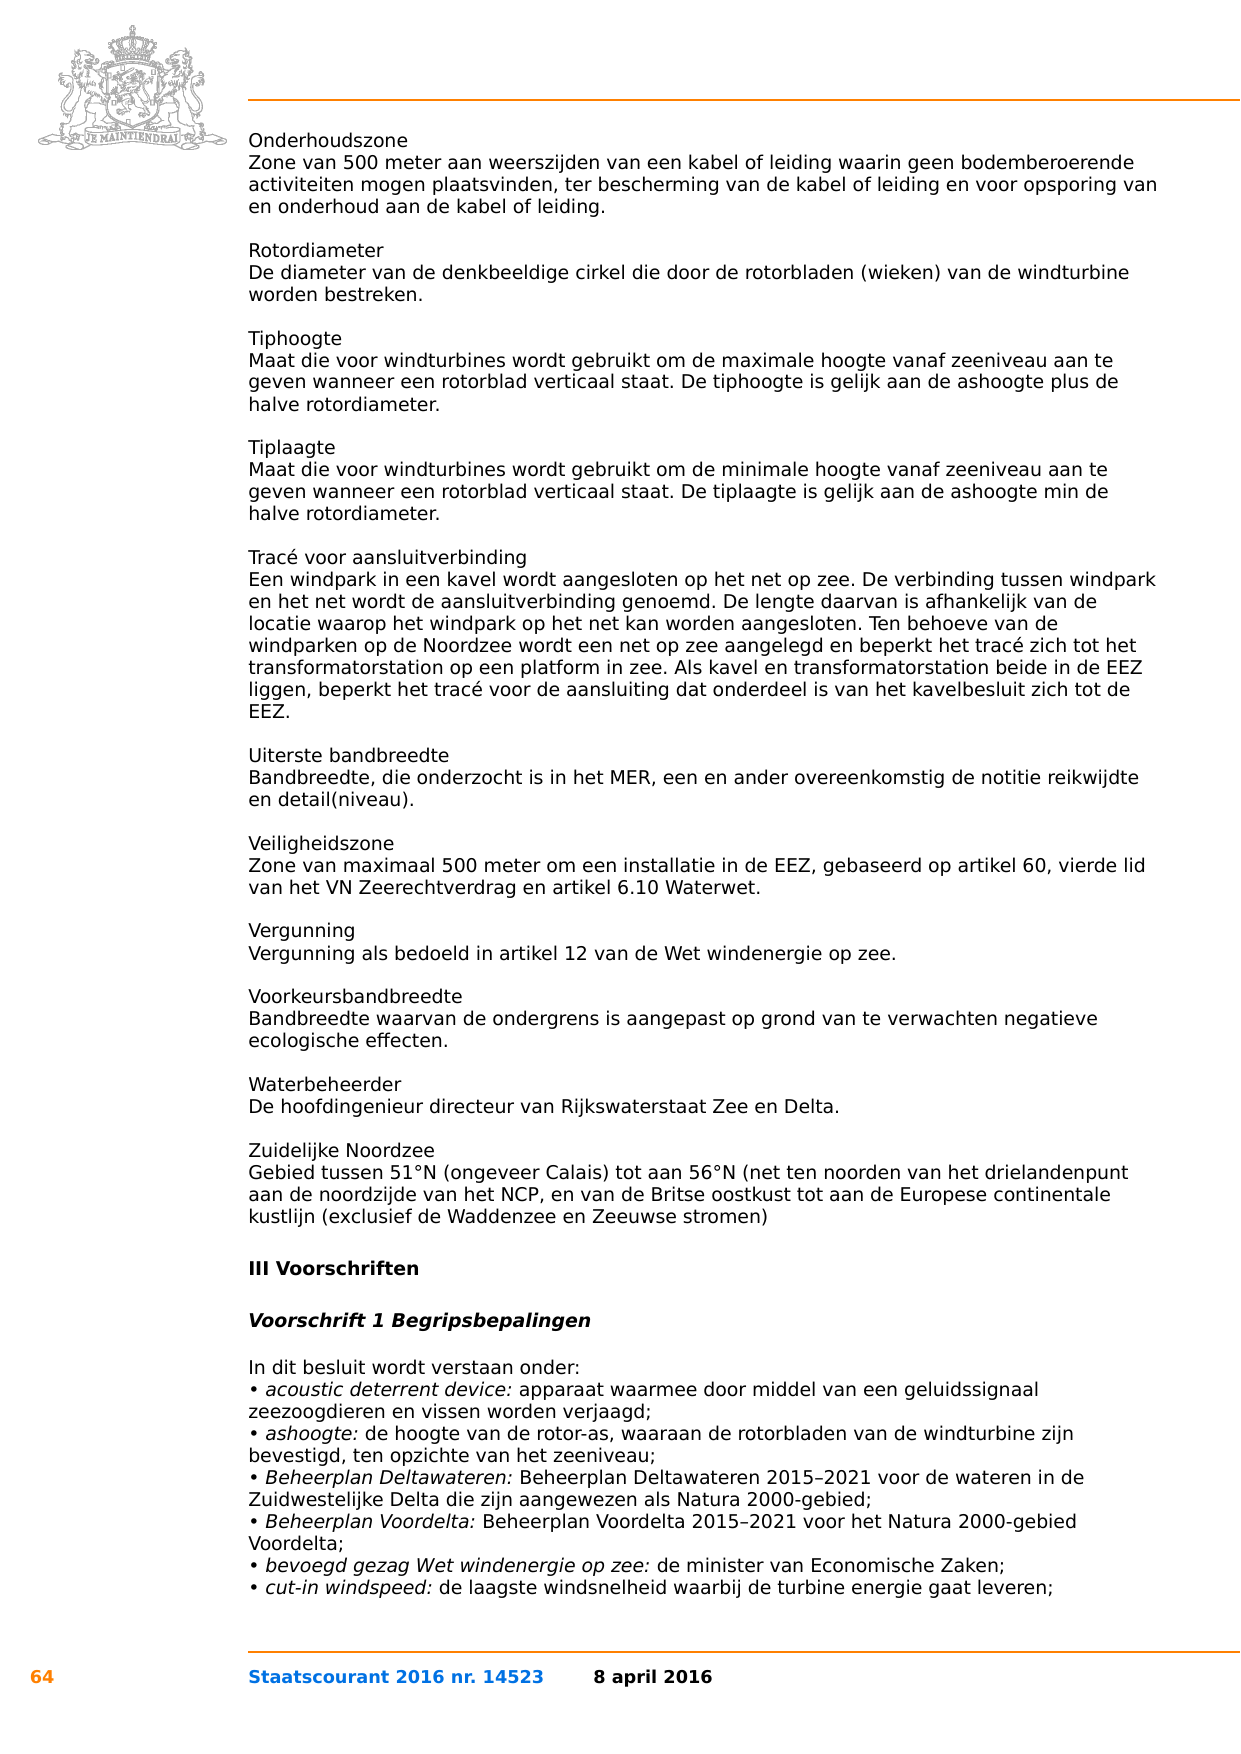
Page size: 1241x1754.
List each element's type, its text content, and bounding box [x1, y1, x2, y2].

text Vergunning als bedoeld in artikel 12 van de Wet windenergie op zee. [248, 942, 1163, 964]
text • ashoogte: de hoogte van de rotor-as, waaraan de rotorbladen van de windturbine zijn bevestigd, ten opzichte van het zeeniveau; [248, 1423, 1163, 1467]
text Maat die voor windturbines wordt gebruikt om de maximale hoogte vanaf zeeniveau aan te geven wanneer een rotorblad verticaal staat. De tiphoogte is gelijk aan de ashoogte plus de halve rotordiameter. [248, 349, 1163, 415]
text • Beheerplan Deltawateren: Beheerplan Deltawateren 2015–2021 voor de wateren in de Zuidwestelijke Delta die zijn aangewezen als Natura 2000-gebied; [248, 1467, 1163, 1511]
text Tiplaagte [248, 437, 1163, 459]
text Uiterste bandbreedte [248, 745, 1163, 767]
subtitle III Voorschriften [248, 1258, 1163, 1280]
text • bevoegd gezag Wet windenergie op zee: de minister van Economische Zaken; [248, 1554, 1163, 1577]
text • cut-in windspeed: de laagste windsnelheid waarbij de turbine energie gaat leveren; [248, 1577, 1163, 1598]
picture [38, 25, 227, 150]
text Zone van maximaal 500 meter om een installatie in de EEZ, gebaseerd op artikel 60, vierde lid van het VN Zeerechtverdrag en artikel 6.10 Waterwet. [248, 854, 1163, 898]
text • acoustic deterrent device: apparaat waarmee door middel van een geluidssignaal zeezoogdieren en vissen worden verjaagd; [248, 1379, 1163, 1423]
text • Beheerplan Voordelta: Beheerplan Voordelta 2015–2021 voor het Natura 2000-gebied Voordelta; [248, 1511, 1163, 1554]
text Vergunning [248, 920, 1163, 942]
text Rotordiameter [248, 240, 1163, 262]
text Maat die voor windturbines wordt gebruikt om de minimale hoogte vanaf zeeniveau aan te geven wanneer een rotorblad verticaal staat. De tiplaagte is gelijk aan de ashoogte min de halve rotordiameter. [248, 459, 1163, 525]
text Een windpark in een kavel wordt aangesloten op het net op zee. De verbinding tussen windpark en het net wordt de aansluitverbinding genoemd. De lengte daarvan is afhankelijk van de locatie waarop het windpark op het net kan worden aangesloten. Ten behoeve van de windparken op de Noordzee wordt een net op zee aangelegd en beperkt het tracé zich tot het transformatorstation op een platform in zee. Als kavel en transformatorstation beide in de EEZ liggen, beperkt het tracé voor de aansluiting dat onderdeel is van het kavelbesluit zich tot de EEZ. [248, 569, 1163, 723]
text Bandbreedte, die onderzocht is in het MER, een en ander overeenkomstig de notitie reikwijdte en detail(niveau). [248, 767, 1163, 811]
text Bandbreedte waarvan de ondergrens is aangepast op grond van te verwachten negatieve ecologische effecten. [248, 1008, 1163, 1052]
text Onderhoudszone [248, 130, 1163, 152]
text De diameter van de denkbeeldige cirkel die door de rotorbladen (wieken) van de windturbine worden bestreken. [248, 262, 1163, 306]
text Waterbeheerder [248, 1074, 1163, 1096]
text Zone van 500 meter aan weerszijden van een kabel of leiding waarin geen bodemberoerende activiteiten mogen plaatsvinden, ter bescherming van de kabel of leiding en voor opsporing van en onderhoud aan de kabel of leiding. [248, 152, 1163, 218]
text De hoofdingenieur directeur van Rijkswaterstaat Zee en Delta. [248, 1096, 1163, 1118]
text Tracé voor aansluitverbinding [248, 547, 1163, 569]
text In dit besluit wordt verstaan onder: [248, 1357, 1163, 1379]
text Tiphoogte [248, 327, 1163, 349]
text Veiligheidszone [248, 833, 1163, 854]
text Zuidelijke Noordzee [248, 1140, 1163, 1162]
subtitle Voorschrift 1 Begripsbepalingen [248, 1310, 1163, 1332]
text Gebied tussen 51°N (ongeveer Calais) tot aan 56°N (net ten noorden van het drielandenpunt aan de noordzijde van het NCP, en van de Britse oostkust tot aan de Europese continentale kustlijn (exclusief de Waddenzee en Zeeuwse stromen) [248, 1162, 1163, 1228]
text Voorkeursbandbreedte [248, 986, 1163, 1008]
